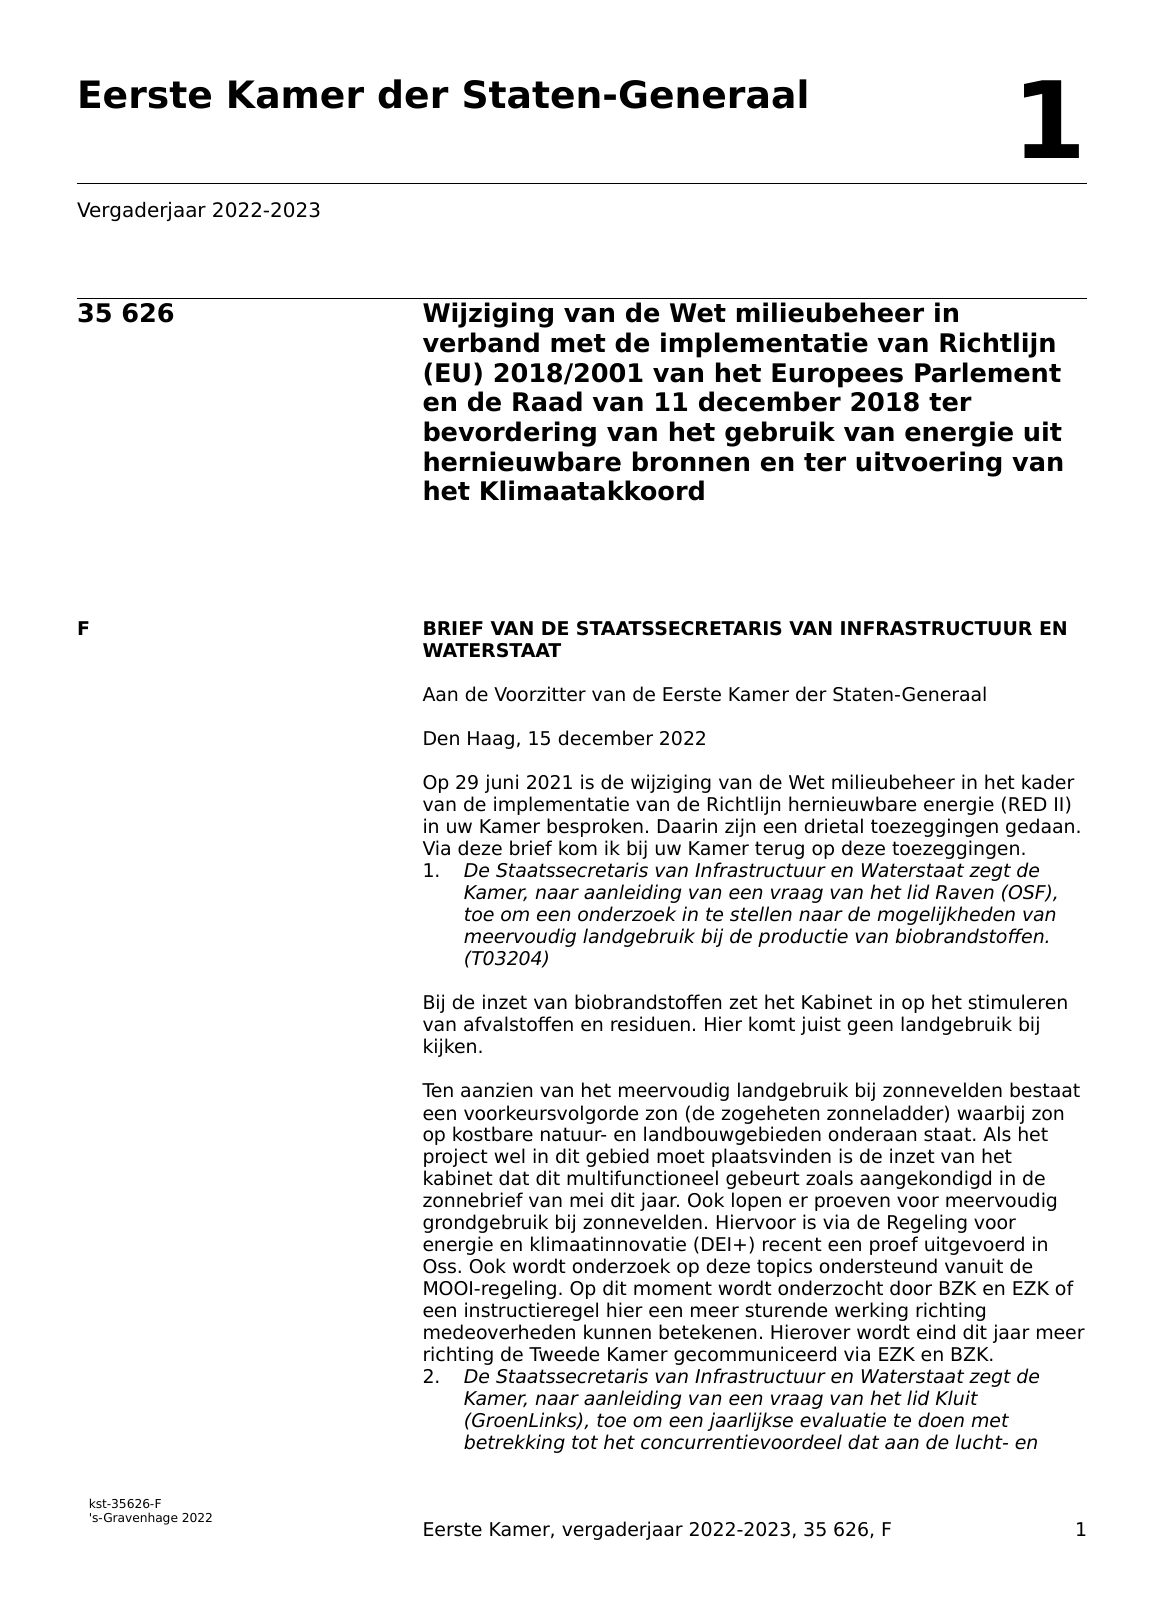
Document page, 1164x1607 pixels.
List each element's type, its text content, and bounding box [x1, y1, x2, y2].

text 2. De Staatssecretaris van Infrastructuur en Waterstaat zegt de Kamer, naar aanleiding van een vraag van het lid Kluit (GroenLinks), toe om een jaarlijkse evaluatie te doen met betrekking tot het concurrentievoordeel dat aan de lucht- en [422, 1366, 1087, 1454]
table_cell Vergaderjaar 2022-2023 [77, 184, 1087, 298]
table_header Eerste Kamer der Staten-Generaal [77, 59, 886, 183]
text Aan de Voorzitter van de Eerste Kamer der Staten-Generaal [422, 684, 1087, 706]
subtitle F BRIEF VAN DE STAATSSECRETARIS VAN INFRASTRUCTUUR EN WATERSTAAT [77, 618, 1087, 662]
text Op 29 juni 2021 is de wijziging van de Wet milieubeheer in het kader van de implementatie van de Richtlijn hernieuwbare energie (RED II) in uw Kamer besproken. Daarin zijn een drietal toezeggingen gedaan. Via deze brief kom ik bij uw Kamer terug op deze toezeggingen. [422, 772, 1087, 860]
text kst-35626-F [88, 1497, 323, 1511]
text Ten aanzien van het meervoudig landgebruik bij zonnevelden bestaat een voorkeursvolgorde zon (de zogeheten zonneladder) waarbij zon op kostbare natuur- en landbouwgebieden onderaan staat. Als het project wel in dit gebied moet plaatsvinden is de inzet van het kabinet dat dit multifunctioneel gebeurt zoals aangekondigd in de zonnebrief van mei dit jaar. Ook lopen er proeven voor meervoudig grondgebruik bij zonnevelden. Hiervoor is via de Regeling voor energie en klimaatinnovatie (DEI+) recent een proef uitgevoerd in Oss. Ook wordt onderzoek op deze topics ondersteund vanuit de MOOI-regeling. Op dit moment wordt onderzocht door BZK en EZK of een instructieregel hier een meer sturende werking richting medeoverheden kunnen betekenen. Hierover wordt eind dit jaar meer richting de Tweede Kamer gecommuniceerd via EZK en BZK. [422, 1080, 1087, 1366]
text Den Haag, 15 december 2022 [422, 728, 1087, 750]
text Bij de inzet van biobrandstoffen zet het Kabinet in op het stimuleren van afvalstoffen en residuen. Hier komt juist geen landgebruik bij kijken. [422, 992, 1087, 1058]
text 1. De Staatssecretaris van Infrastructuur en Waterstaat zegt de Kamer, naar aanleiding van een vraag van het lid Raven (OSF), toe om een onderzoek in te stellen naar de mogelijkheden van meervoudig landgebruik bij de productie van biobrandstoffen. (T03204) [422, 860, 1087, 970]
subtitle 35 626 Wijziging van de Wet milieubeheer in verband met de implementatie van Richtlijn (EU) 2018/2001 van het Europees Parlement en de Raad van 11 december 2018 ter bevordering van het gebruik van energie uit hernieuwbare bronnen en ter uitvoering van het Klimaatakkoord [77, 299, 1087, 507]
text 's-Gravenhage 2022 [88, 1511, 323, 1525]
table_header 1 [886, 59, 1087, 183]
